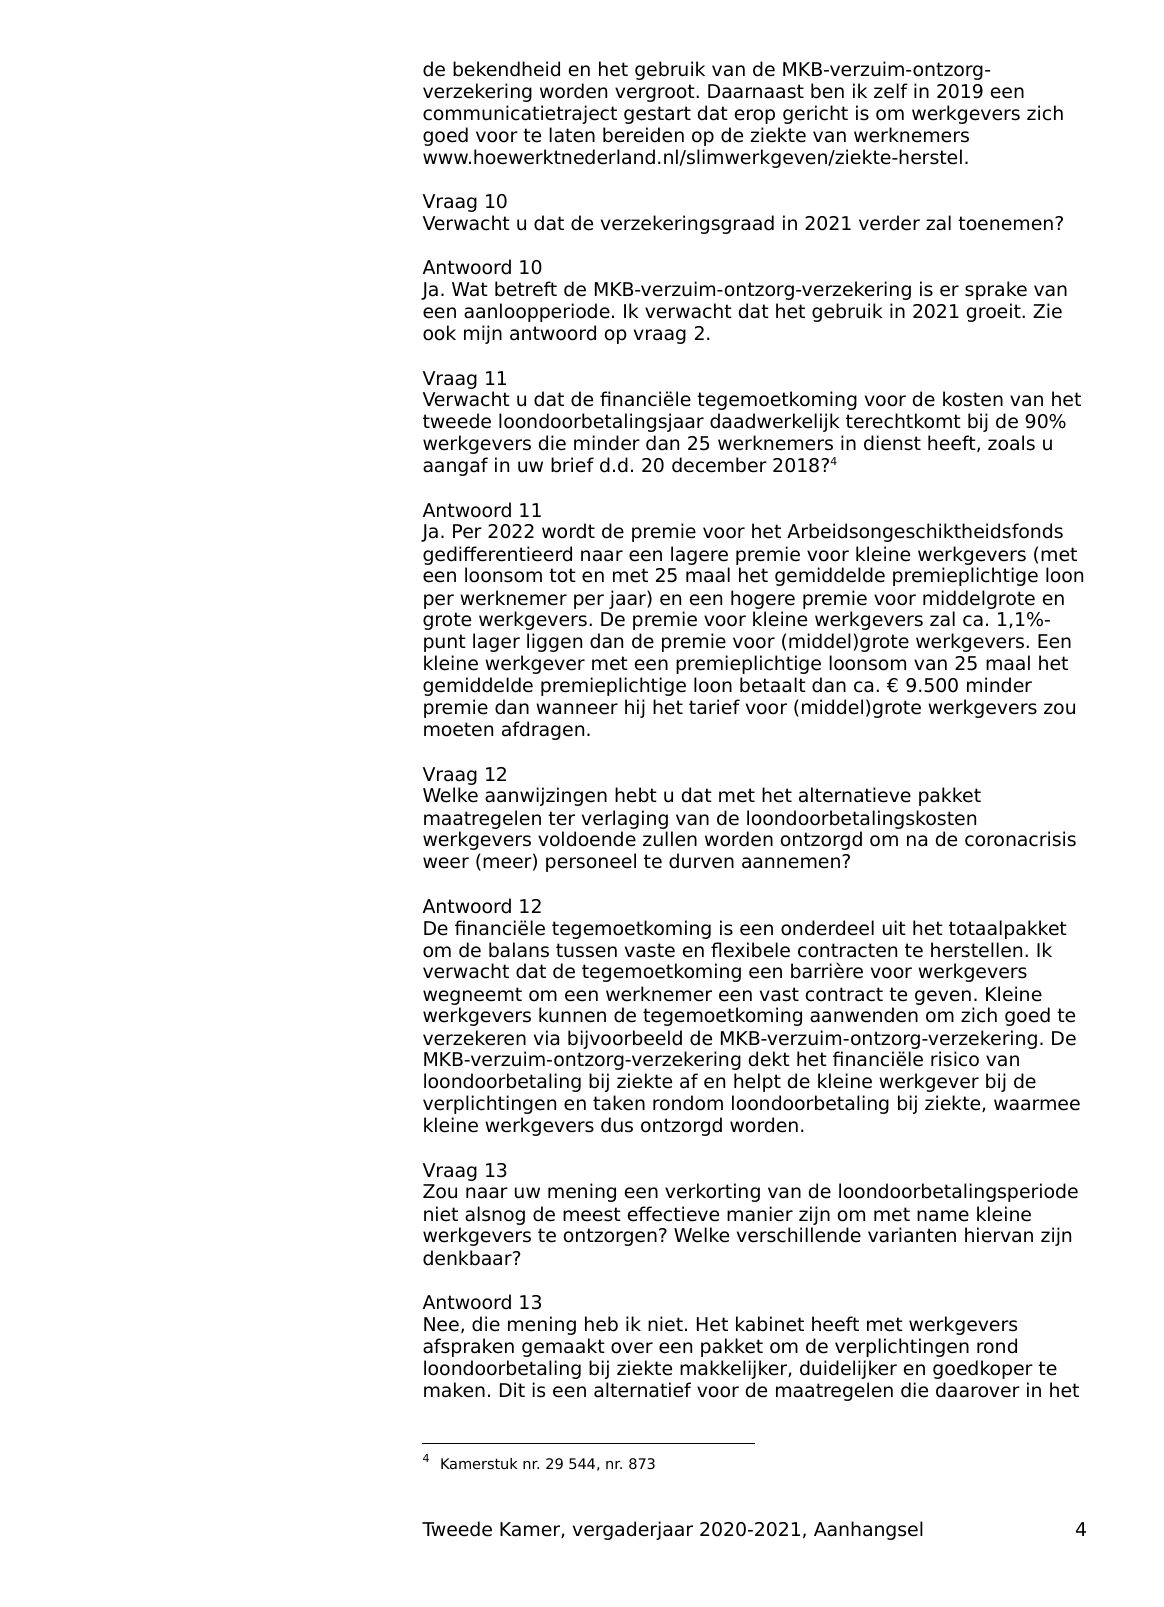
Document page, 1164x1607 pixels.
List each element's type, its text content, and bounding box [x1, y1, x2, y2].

text Verwacht u dat de verzekeringsgraad in 2021 verder zal toenemen? [422, 213, 1087, 235]
text Kamerstuk nr. 29 544, nr. 873 [422, 1452, 1087, 1474]
text Zou naar uw mening een verkorting van de loondoorbetalingsperiode niet alsnog de meest effectieve manier zijn om met name kleine werkgevers te ontzorgen? Welke verschillende varianten hiervan zijn denkbaar? [422, 1181, 1087, 1269]
text Antwoord 11 [422, 499, 1087, 521]
text Vraag 11 [422, 367, 1087, 389]
text Antwoord 12 [422, 896, 1087, 917]
text Antwoord 10 [422, 257, 1087, 279]
text Nee, die mening heb ik niet. Het kabinet heeft met werkgevers afspraken gemaakt over een pakket om de verplichtingen rond loondoorbetaling bij ziekte makkelijker, duidelijker en goedkoper te maken. Dit is een alternatief voor de maatregelen die daarover in het [422, 1313, 1087, 1401]
text Welke aanwijzingen hebt u dat met het alternatieve pakket maatregelen ter verlaging van de loondoorbetalingskosten werkgevers voldoende zullen worden ontzorgd om na de coronacrisis weer (meer) personeel te durven aannemen? [422, 785, 1087, 873]
text Vraag 10 [422, 191, 1087, 213]
text Vraag 13 [422, 1159, 1087, 1181]
text Ja. Per 2022 wordt de premie voor het Arbeidsongeschiktheidsfonds gedifferentieerd naar een lagere premie voor kleine werkgevers (met een loonsom tot en met 25 maal het gemiddelde premieplichtige loon per werknemer per jaar) en een hogere premie voor middelgrote en grote werkgevers. De premie voor kleine werkgevers zal ca. 1,1%-punt lager liggen dan de premie voor (middel)grote werkgevers. Een kleine werkgever met een premieplichtige loonsom van 25 maal het gemiddelde premieplichtige loon betaalt dan ca. € 9.500 minder premie dan wanneer hij het tarief voor (middel)grote werkgevers zou moeten afdragen. [422, 521, 1087, 741]
text de bekendheid en het gebruik van de MKB-verzuim-ontzorg-verzekering worden vergroot. Daarnaast ben ik zelf in 2019 een communicatietraject gestart dat erop gericht is om werkgevers zich goed voor te laten bereiden op de ziekte van werknemers www.hoewerktnederland.nl/slimwerkgeven/ziekte-herstel. [422, 59, 1087, 169]
text Antwoord 13 [422, 1292, 1087, 1313]
text De financiële tegemoetkoming is een onderdeel uit het totaalpakket om de balans tussen vaste en flexibele contracten te herstellen. Ik verwacht dat de tegemoetkoming een barrière voor werkgevers wegneemt om een werknemer een vast contract te geven. Kleine werkgevers kunnen de tegemoetkoming aanwenden om zich goed te verzekeren via bijvoorbeeld de MKB-verzuim-ontzorg-verzekering. De MKB-verzuim-ontzorg-verzekering dekt het financiële risico van loondoorbetaling bij ziekte af en helpt de kleine werkgever bij de verplichtingen en taken rondom loondoorbetaling bij ziekte, waarmee kleine werkgevers dus ontzorgd worden. [422, 917, 1087, 1137]
text Vraag 12 [422, 763, 1087, 785]
text Ja. Wat betreft de MKB-verzuim-ontzorg-verzekering is er sprake van een aanloopperiode. Ik verwacht dat het gebruik in 2021 groeit. Zie ook mijn antwoord op vraag 2. [422, 279, 1087, 345]
text Verwacht u dat de financiële tegemoetkoming voor de kosten van het tweede loondoorbetalingsjaar daadwerkelijk terechtkomt bij de 90% werkgevers die minder dan 25 werknemers in dienst heeft, zoals u aangaf in uw brief d.d. 20 december 2018? [422, 389, 1087, 477]
